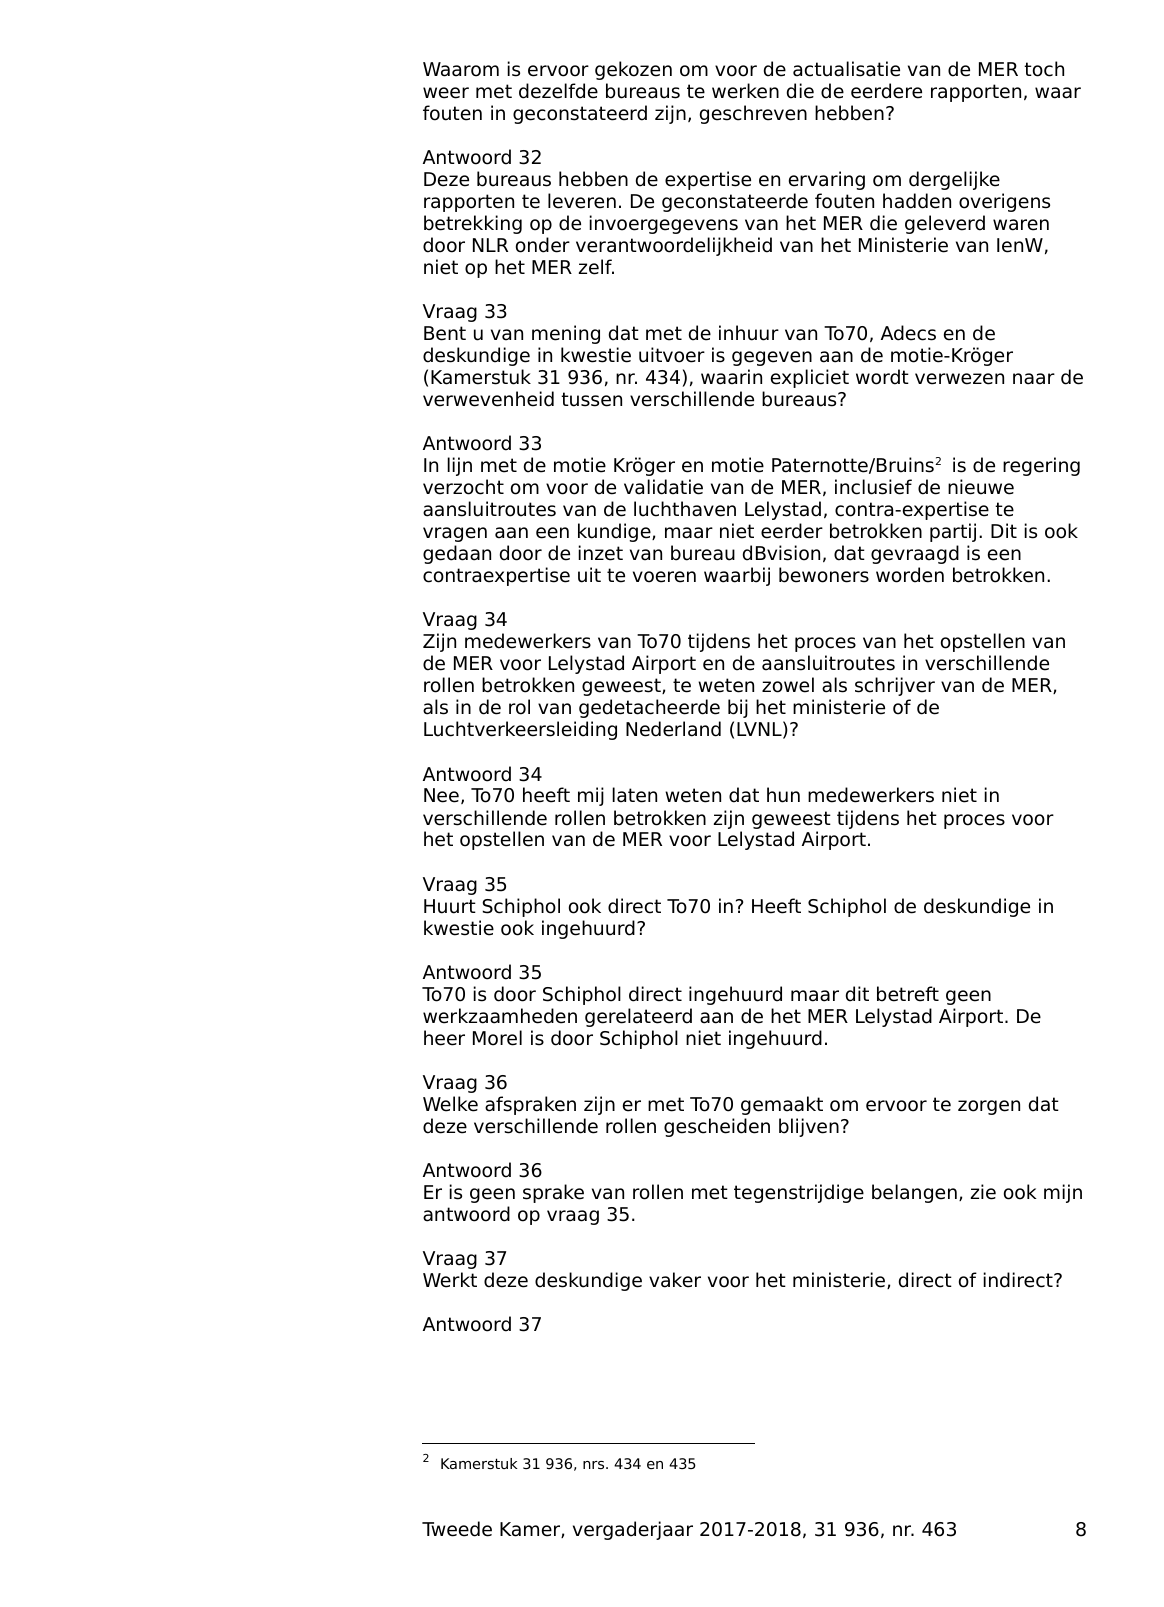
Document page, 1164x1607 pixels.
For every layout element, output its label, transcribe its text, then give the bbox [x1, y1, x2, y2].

text To70 is door Schiphol direct ingehuurd maar dit betreft geen werkzaamheden gerelateerd aan de het MER Lelystad Airport. De heer Morel is door Schiphol niet ingehuurd. [422, 984, 1087, 1049]
text Vraag 36 [422, 1072, 1087, 1094]
text Kamerstuk 31 936, nrs. 434 en 435 [422, 1452, 1087, 1474]
text Bent u van mening dat met de inhuur van To70, Adecs en de deskundige in kwestie uitvoer is gegeven aan de motie-Kröger (Kamerstuk 31 936, nr. 434), waarin expliciet wordt verwezen naar de verwevenheid tussen verschillende bureaus? [422, 323, 1087, 411]
text Huurt Schiphol ook direct To70 in? Heeft Schiphol de deskundige in kwestie ook ingehuurd? [422, 896, 1087, 939]
text Vraag 34 [422, 609, 1087, 631]
text Antwoord 34 [422, 763, 1087, 785]
text Antwoord 32 [422, 147, 1087, 169]
text Werkt deze deskundige vaker voor het ministerie, direct of indirect? [422, 1270, 1087, 1292]
text Deze bureaus hebben de expertise en ervaring om dergelijke rapporten te leveren. De geconstateerde fouten hadden overigens betrekking op de invoergegevens van het MER die geleverd waren door NLR onder verantwoordelijkheid van het Ministerie van IenW, niet op het MER zelf. [422, 169, 1087, 279]
text Zijn medewerkers van To70 tijdens het proces van het opstellen van de MER voor Lelystad Airport en de aansluitroutes in verschillende rollen betrokken geweest, te weten zowel als schrijver van de MER, als in de rol van gedetacheerde bij het ministerie of de Luchtverkeersleiding Nederland (LVNL)? [422, 631, 1087, 741]
text Antwoord 37 [422, 1314, 1087, 1336]
text Vraag 33 [422, 301, 1087, 323]
text Er is geen sprake van rollen met tegenstrijdige belangen, zie ook mijn antwoord op vraag 35. [422, 1182, 1087, 1226]
text Vraag 37 [422, 1248, 1087, 1270]
text In lijn met de motie Kröger en motie Paternotte/Bruins is de regering verzocht om voor de validatie van de MER, inclusief de nieuwe aansluitroutes van de luchthaven Lelystad, contra-expertise te vragen aan een kundige, maar niet eerder betrokken partij. Dit is ook gedaan door de inzet van bureau dBvision, dat gevraagd is een contraexpertise uit te voeren waarbij bewoners worden betrokken. [422, 455, 1087, 587]
text Antwoord 33 [422, 433, 1087, 455]
text Antwoord 35 [422, 962, 1087, 984]
text Antwoord 36 [422, 1160, 1087, 1182]
text Waarom is ervoor gekozen om voor de actualisatie van de MER toch weer met dezelfde bureaus te werken die de eerdere rapporten, waar fouten in geconstateerd zijn, geschreven hebben? [422, 59, 1087, 125]
text Nee, To70 heeft mij laten weten dat hun medewerkers niet in verschillende rollen betrokken zijn geweest tijdens het proces voor het opstellen van de MER voor Lelystad Airport. [422, 785, 1087, 851]
text Welke afspraken zijn er met To70 gemaakt om ervoor te zorgen dat deze verschillende rollen gescheiden blijven? [422, 1094, 1087, 1138]
text Vraag 35 [422, 873, 1087, 896]
